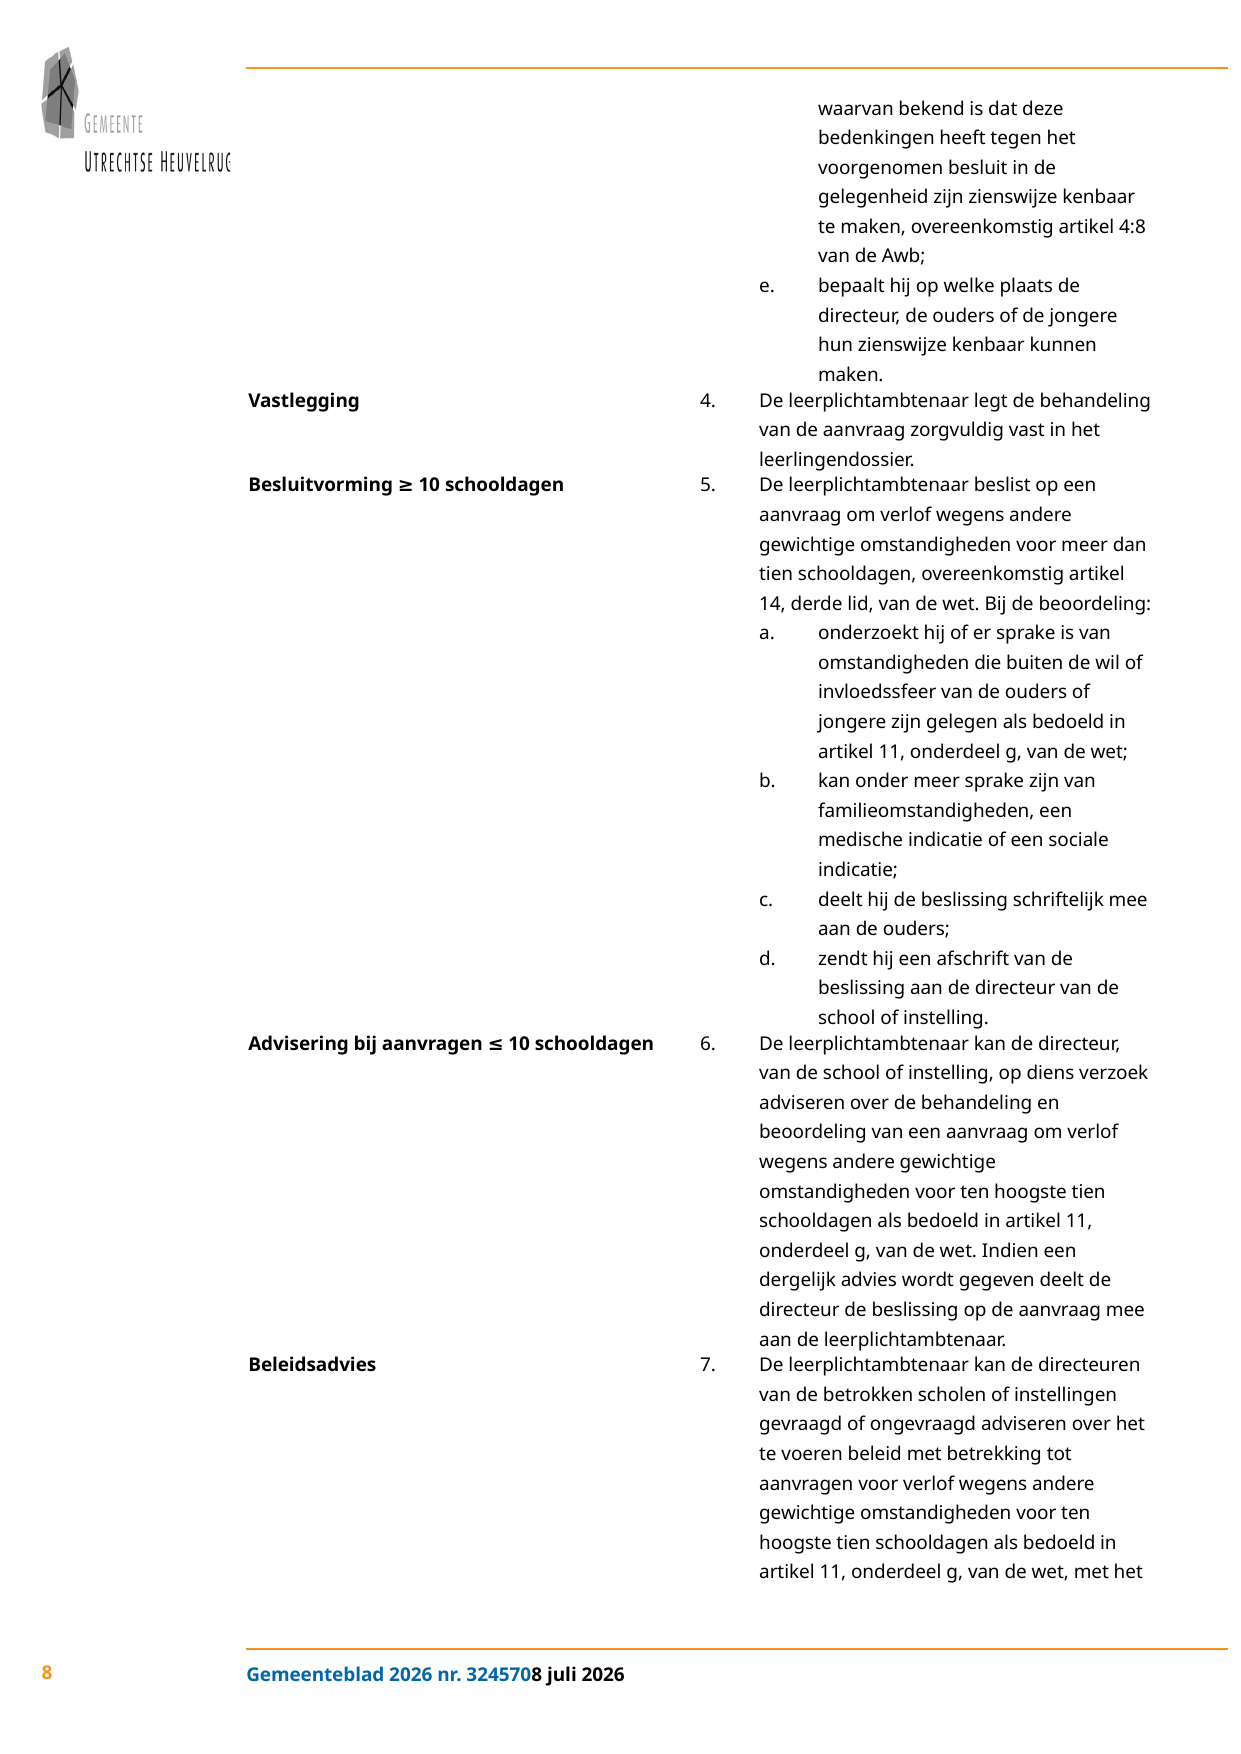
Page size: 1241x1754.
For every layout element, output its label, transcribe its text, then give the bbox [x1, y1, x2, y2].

picture [41, 47, 231, 172]
table_cell Advisering bij aanvragen ≤ 10 schooldagen [248, 1030, 700, 1351]
table_cell [248, 95, 700, 387]
table_cell De leerplichtambtenaar beslist op een aanvraag om verlof wegens andere gewichtige omstandigheden voor meer dan tien schooldagen, overeenkomstig artikel 14, derde lid, van de wet. Bij de beoordeling: onderzoekt hij of er sprake is van omstandigheden die buiten de wil of invloedssfeer van de ouders of jongere zijn gelegen als bedoeld in artikel 11, onderdeel g, van de wet; kan onder meer sprake zijn van familieomstandigheden, een medische indicatie of een sociale indicatie; deelt hij de beslissing schriftelijk mee aan de ouders; zendt hij een afschrift van de beslissing aan de directeur van de school of instelling. [700, 472, 1152, 1030]
table_cell Beleidsadvies [248, 1351, 700, 1584]
table_cell Vastlegging [248, 387, 700, 472]
table_cell De leerplichtambtenaar legt de behandeling van de aanvraag zorgvuldig vast in het leerlingendossier. [700, 387, 1152, 472]
table_cell Besluitvorming ≥ 10 schooldagen [248, 472, 700, 1030]
table_cell De leerplichtambtenaar kan de directeur, van de school of instelling, op diens verzoek adviseren over de behandeling en beoordeling van een aanvraag om verlof wegens andere gewichtige omstandigheden voor ten hoogste tien schooldagen als bedoeld in artikel 11, onderdeel g, van de wet. Indien een dergelijk advies wordt gegeven deelt de directeur de beslissing op de aanvraag mee aan de leerplichtambtenaar. [700, 1030, 1152, 1351]
table_cell De leerplichtambtenaar kan de directeuren van de betrokken scholen of instellingen gevraagd of ongevraagd adviseren over het te voeren beleid met betrekking tot aanvragen voor verlof wegens andere gewichtige omstandigheden voor ten hoogste tien schooldagen als bedoeld in artikel 11, onderdeel g, van de wet, met het [700, 1351, 1152, 1584]
table_cell waarvan bekend is dat deze bedenkingen heeft tegen het voorgenomen besluit in de gelegenheid zijn zienswijze kenbaar te maken, overeenkomstig artikel 4:8 van de Awb; bepaalt hij op welke plaats de directeur, de ouders of de jongere hun zienswijze kenbaar kunnen maken. [700, 95, 1152, 387]
